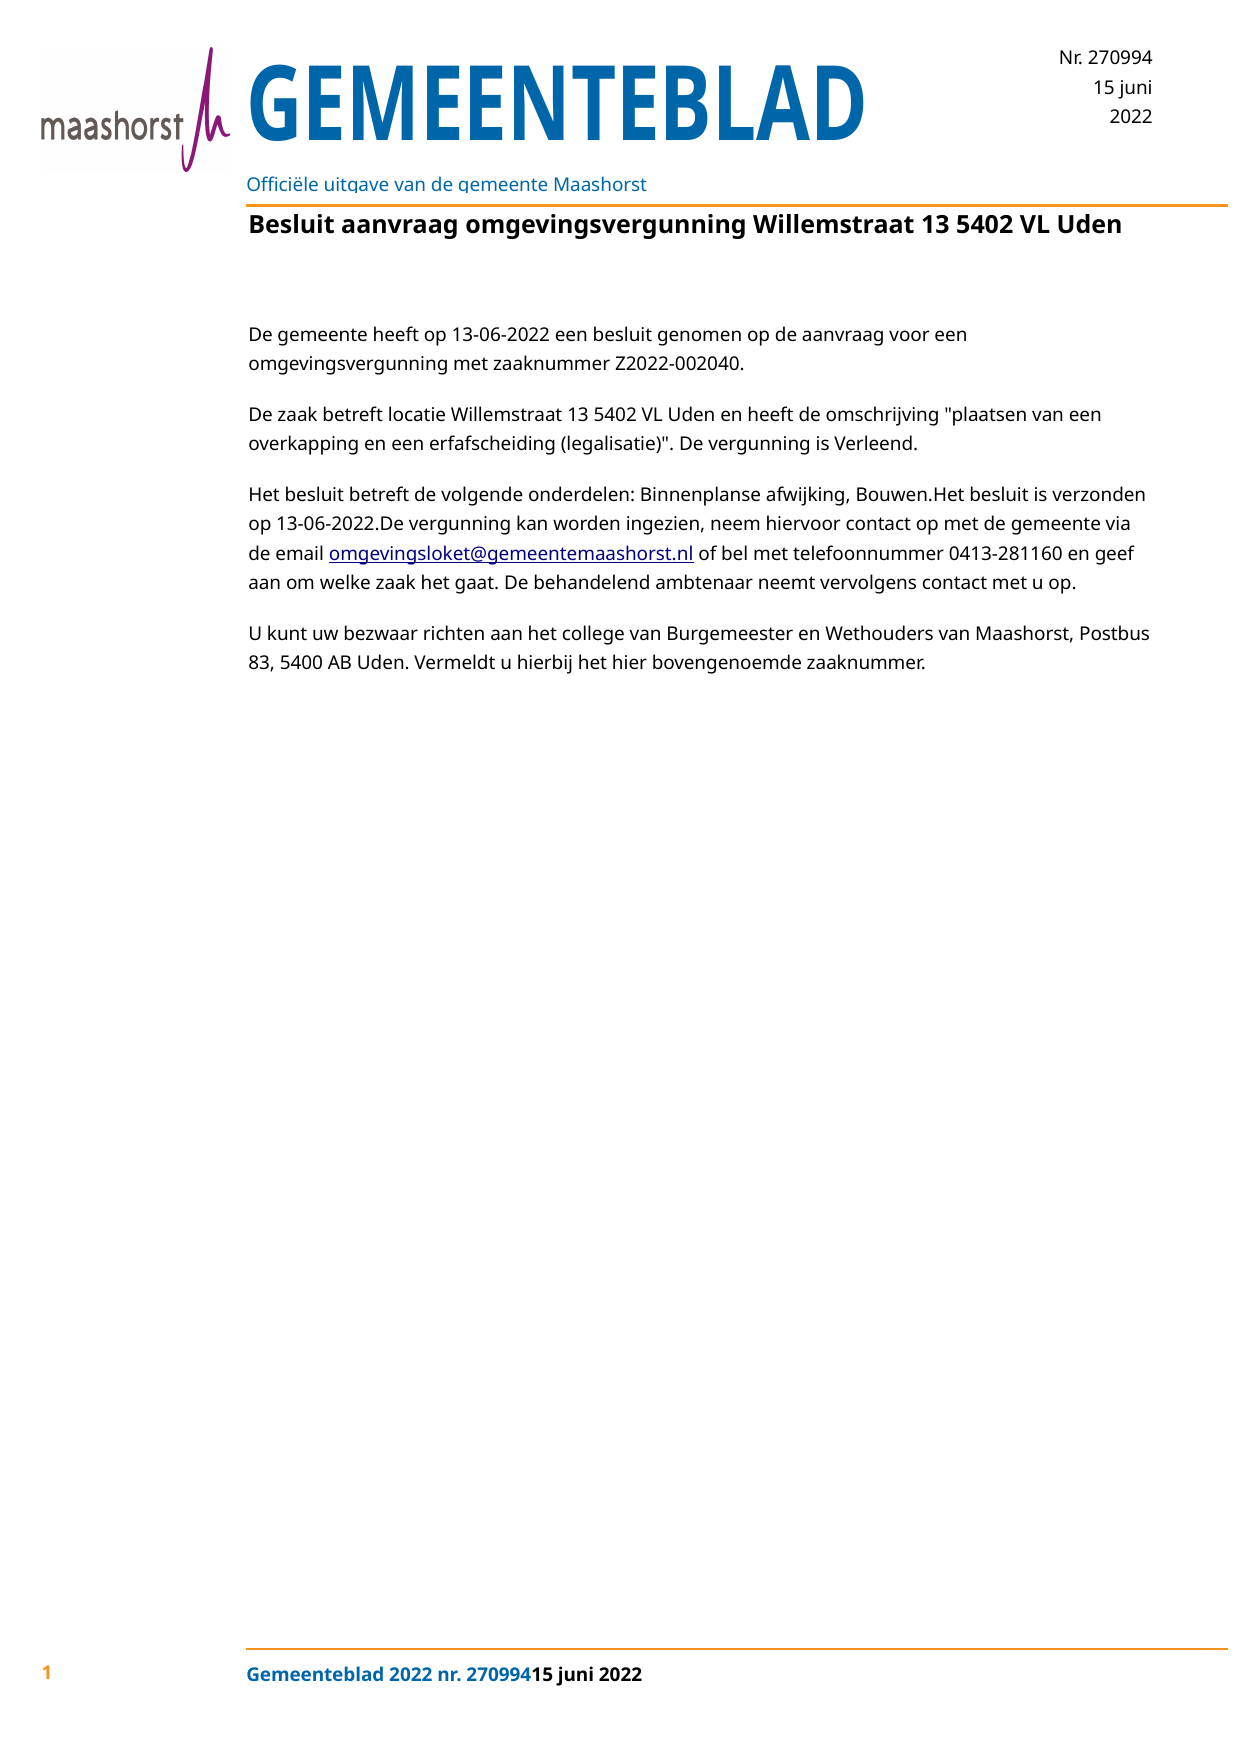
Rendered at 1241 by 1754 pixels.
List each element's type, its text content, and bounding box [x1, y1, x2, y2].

picture [41, 47, 231, 172]
text De zaak betreft locatie Willemstraat 13 5402 VL Uden en heeft de omschrijving "plaatsen van een overkapping en een erfafscheiding (legalisatie)". De vergunning is Verleend. [248, 401, 1152, 456]
text De gemeente heeft op 13-06-2022 een besluit genomen op de aanvraag voor een omgevingsvergunning met zaaknummer Z2022-002040. [248, 321, 1152, 376]
text Het besluit betreft de volgende onderdelen: Binnenplanse afwijking, Bouwen.Het besluit is verzonden op 13-06-2022.De vergunning kan worden ingezien, neem hiervoor contact op met de gemeente via de email omgevingsloket@gemeentemaashorst.nl of bel met telefoonnummer 0413-281160 en geef aan om welke zaak het gaat. De behandelend ambtenaar neemt vervolgens contact met u op. [248, 481, 1152, 595]
text Besluit aanvraag omgevingsvergunning Willemstraat 13 5402 VL Uden [248, 207, 1152, 241]
text U kunt uw bezwaar richten aan het college van Burgemeester en Wethouders van Maashorst, Postbus 83, 5400 AB Uden. Vermeldt u hierbij het hier bovengenoemde zaaknummer. [248, 620, 1152, 675]
